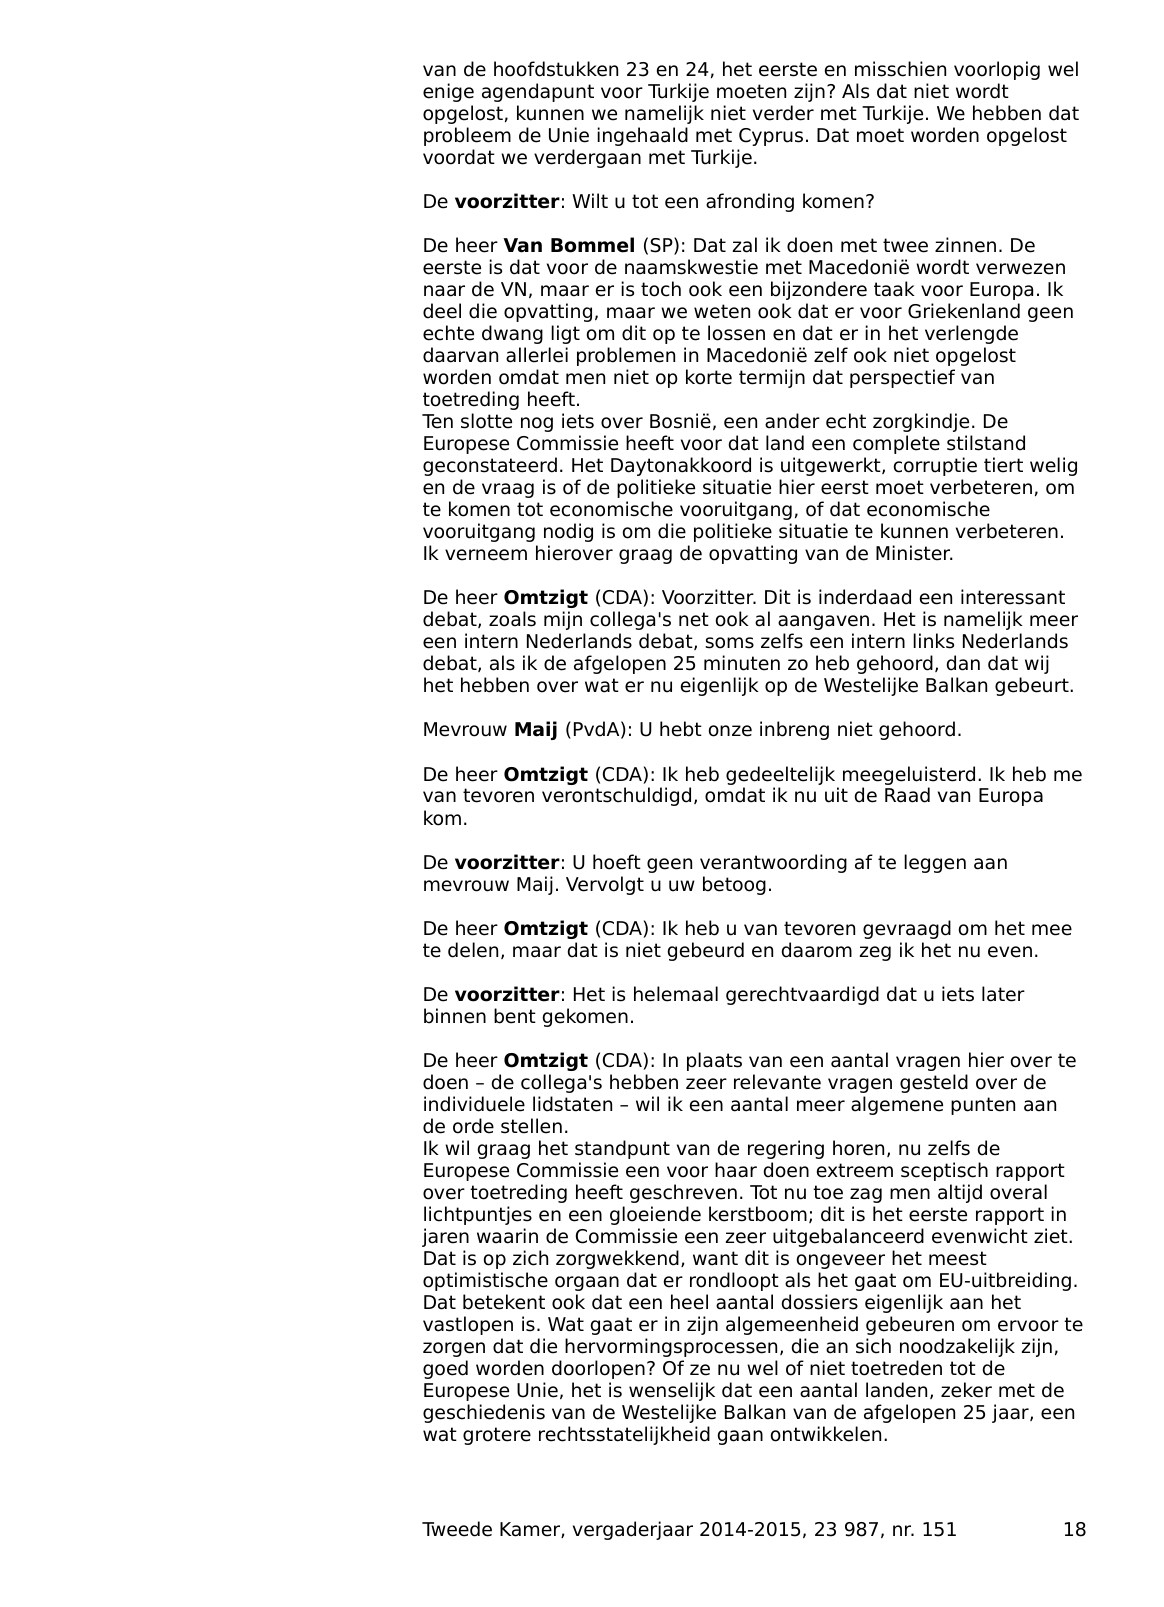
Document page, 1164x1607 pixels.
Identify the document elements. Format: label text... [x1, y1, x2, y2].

text van de hoofdstukken 23 en 24, het eerste en misschien voorlopig wel enige agendapunt voor Turkije moeten zijn? Als dat niet wordt opgelost, kunnen we namelijk niet verder met Turkije. We hebben dat probleem de Unie ingehaald met Cyprus. Dat moet worden opgelost voordat we verdergaan met Turkije. [422, 59, 1087, 169]
text De heer Omtzigt (CDA): Ik heb gedeeltelijk meegeluisterd. Ik heb me van tevoren verontschuldigd, omdat ik nu uit de Raad van Europa kom. [422, 763, 1087, 829]
text Ten slotte nog iets over Bosnië, een ander echt zorgkindje. De Europese Commissie heeft voor dat land een complete stilstand geconstateerd. Het Daytonakkoord is uitgewerkt, corruptie tiert welig en de vraag is of de politieke situatie hier eerst moet verbeteren, om te komen tot economische vooruitgang, of dat economische vooruitgang nodig is om die politieke situatie te kunnen verbeteren. Ik verneem hierover graag de opvatting van de Minister. [422, 411, 1087, 565]
text De heer Omtzigt (CDA): Voorzitter. Dit is inderdaad een interessant debat, zoals mijn collega's net ook al aangaven. Het is namelijk meer een intern Nederlands debat, soms zelfs een intern links Nederlands debat, als ik de afgelopen 25 minuten zo heb gehoord, dan dat wij het hebben over wat er nu eigenlijk op de Westelijke Balkan gebeurt. [422, 587, 1087, 697]
text De voorzitter: U hoeft geen verantwoording af te leggen aan mevrouw Maij. Vervolgt u uw betoog. [422, 852, 1087, 896]
text De voorzitter: Het is helemaal gerechtvaardigd dat u iets later binnen bent gekomen. [422, 984, 1087, 1028]
text De heer Omtzigt (CDA): In plaats van een aantal vragen hier over te doen – de collega's hebben zeer relevante vragen gesteld over de individuele lidstaten – wil ik een aantal meer algemene punten aan de orde stellen. [422, 1050, 1087, 1138]
text De voorzitter: Wilt u tot een afronding komen? [422, 191, 1087, 213]
text Ik wil graag het standpunt van de regering horen, nu zelfs de Europese Commissie een voor haar doen extreem sceptisch rapport over toetreding heeft geschreven. Tot nu toe zag men altijd overal lichtpuntjes en een gloeiende kerstboom; dit is het eerste rapport in jaren waarin de Commissie een zeer uitgebalanceerd evenwicht ziet. Dat is op zich zorgwekkend, want dit is ongeveer het meest optimistische orgaan dat er rondloopt als het gaat om EU-uitbreiding. Dat betekent ook dat een heel aantal dossiers eigenlijk aan het vastlopen is. Wat gaat er in zijn algemeenheid gebeuren om ervoor te zorgen dat die hervormingsprocessen, die an sich noodzakelijk zijn, goed worden doorlopen? Of ze nu wel of niet toetreden tot de Europese Unie, het is wenselijk dat een aantal landen, zeker met de geschiedenis van de Westelijke Balkan van de afgelopen 25 jaar, een wat grotere rechtsstatelijkheid gaan ontwikkelen. [422, 1138, 1087, 1446]
text De heer Van Bommel (SP): Dat zal ik doen met twee zinnen. De eerste is dat voor de naamskwestie met Macedonië wordt verwezen naar de VN, maar er is toch ook een bijzondere taak voor Europa. Ik deel die opvatting, maar we weten ook dat er voor Griekenland geen echte dwang ligt om dit op te lossen en dat er in het verlengde daarvan allerlei problemen in Macedonië zelf ook niet opgelost worden omdat men niet op korte termijn dat perspectief van toetreding heeft. [422, 235, 1087, 411]
text Mevrouw Maij (PvdA): U hebt onze inbreng niet gehoord. [422, 719, 1087, 741]
text De heer Omtzigt (CDA): Ik heb u van tevoren gevraagd om het mee te delen, maar dat is niet gebeurd en daarom zeg ik het nu even. [422, 918, 1087, 962]
